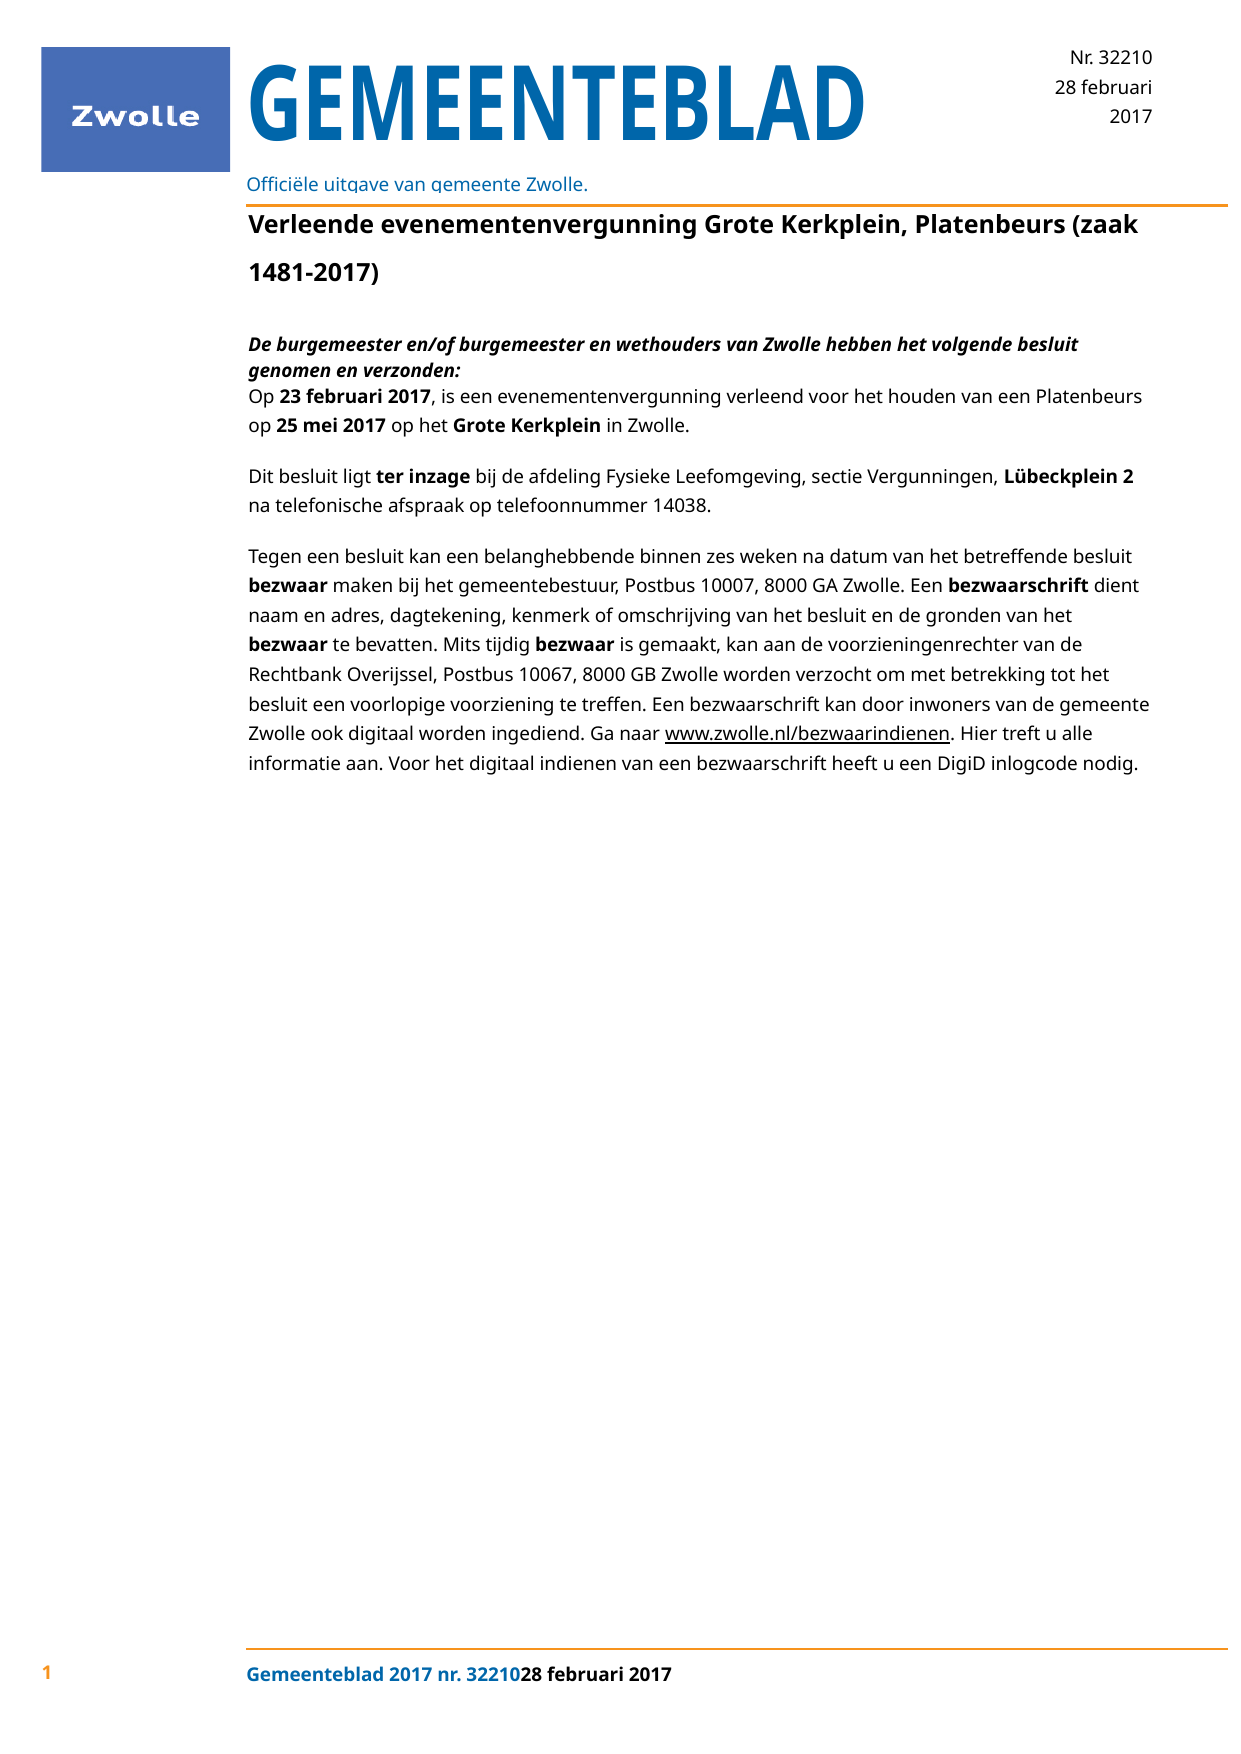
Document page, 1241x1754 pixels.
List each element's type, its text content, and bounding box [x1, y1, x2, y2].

text Verleende evenementenvergunning Grote Kerkplein, Platenbeurs (zaak 1481-2017) [248, 207, 1152, 288]
text Op 23 februari 2017, is een evenementenvergunning verleend voor het houden van een Platenbeurs op 25 mei 2017 op het Grote Kerkplein in Zwolle. [248, 383, 1152, 438]
text De burgemeester en/of burgemeester en wethouders van Zwolle hebben het volgende besluit genomen en verzonden: [248, 331, 1152, 383]
text Dit besluit ligt ter inzage bij de afdeling Fysieke Leefomgeving, sectie Vergunningen, Lübeckplein 2 na telefonische afspraak op telefoonnummer 14038. [248, 463, 1152, 518]
text Tegen een besluit kan een belanghebbende binnen zes weken na datum van het betreffende besluit bezwaar maken bij het gemeentebestuur, Postbus 10007, 8000 GA Zwolle. Een bezwaarschrift dient naam en adres, dagtekening, kenmerk of omschrijving van het besluit en de gronden van het bezwaar te bevatten. Mits tijdig bezwaar is gemaakt, kan aan de voorzieningenrechter van de Rechtbank Overijssel, Postbus 10067, 8000 GB Zwolle worden verzocht om met betrekking tot het besluit een voorlopige voorziening te treffen. Een bezwaarschrift kan door inwoners van de gemeente Zwolle ook digitaal worden ingediend. Ga naar www.zwolle.nl/bezwaarindienen. Hier treft u alle informatie aan. Voor het digitaal indienen van een bezwaarschrift heeft u een DigiD inlogcode nodig. [248, 543, 1152, 776]
picture [41, 47, 231, 172]
